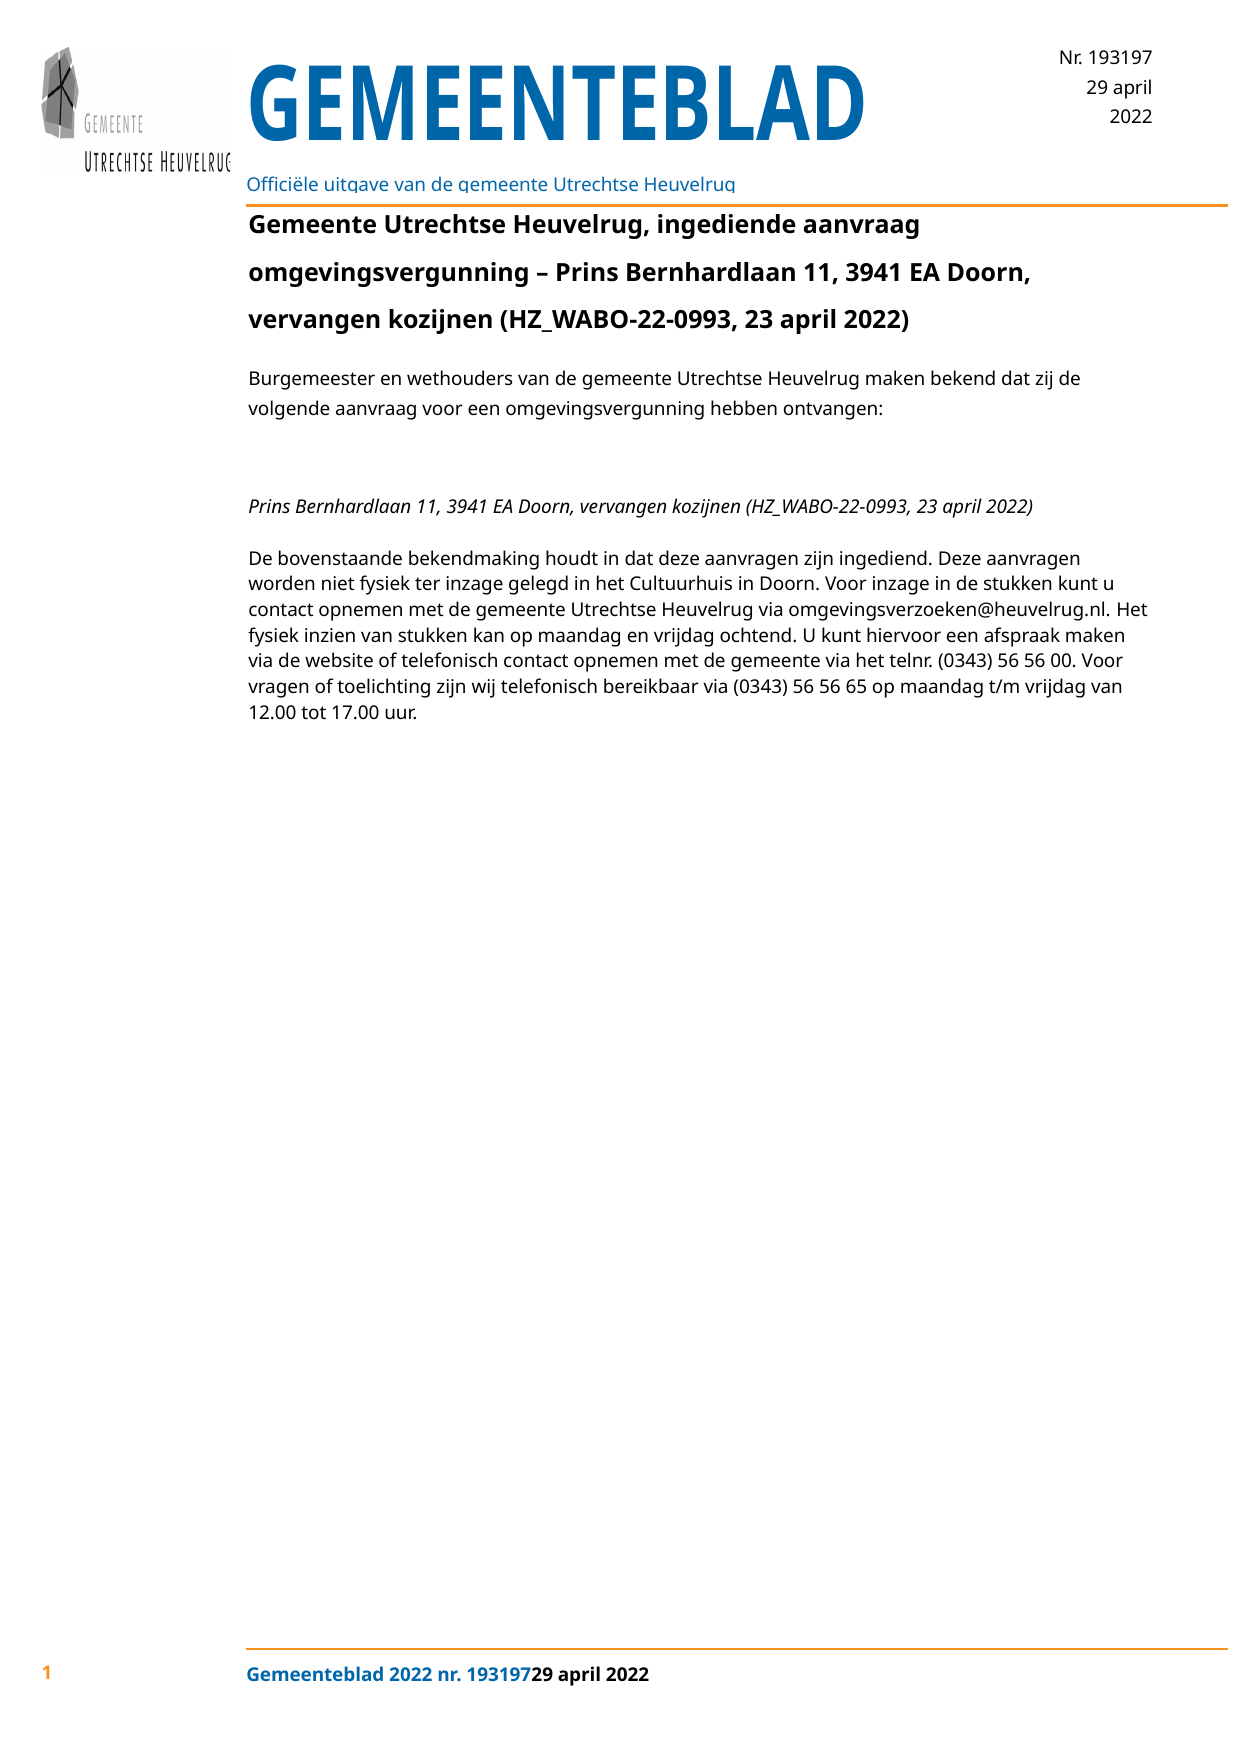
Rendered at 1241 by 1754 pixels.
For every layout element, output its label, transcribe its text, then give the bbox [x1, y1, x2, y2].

picture [41, 47, 231, 172]
text Burgemeester en wethouders van de gemeente Utrechtse Heuvelrug maken bekend dat zij de volgende aanvraag voor een omgevingsvergunning hebben ontvangen: [248, 366, 1152, 421]
text Prins Bernhardlaan 11, 3941 EA Doorn, vervangen kozijnen (HZ_WABO-22-0993, 23 april 2022) [248, 493, 1152, 519]
text De bovenstaande bekendmaking houdt in dat deze aanvragen zijn ingediend. Deze aanvragen worden niet fysiek ter inzage gelegd in het Cultuurhuis in Doorn. Voor inzage in de stukken kunt u contact opnemen met de gemeente Utrechtse Heuvelrug via omgevingsverzoeken@heuvelrug.nl. Het fysiek inzien van stukken kan op maandag en vrijdag ochtend. U kunt hiervoor een afspraak maken via de website of telefonisch contact opnemen met de gemeente via het telnr. (0343) 56 56 00. Voor vragen of toelichting zijn wij telefonisch bereikbaar via (0343) 56 56 65 op maandag t/m vrijdag van 12.00 tot 17.00 uur. [248, 545, 1152, 725]
text Gemeente Utrechtse Heuvelrug, ingediende aanvraag omgevingsvergunning – Prins Bernhardlaan 11, 3941 EA Doorn, vervangen kozijnen (HZ_WABO-22-0993, 23 april 2022) [248, 207, 1152, 336]
